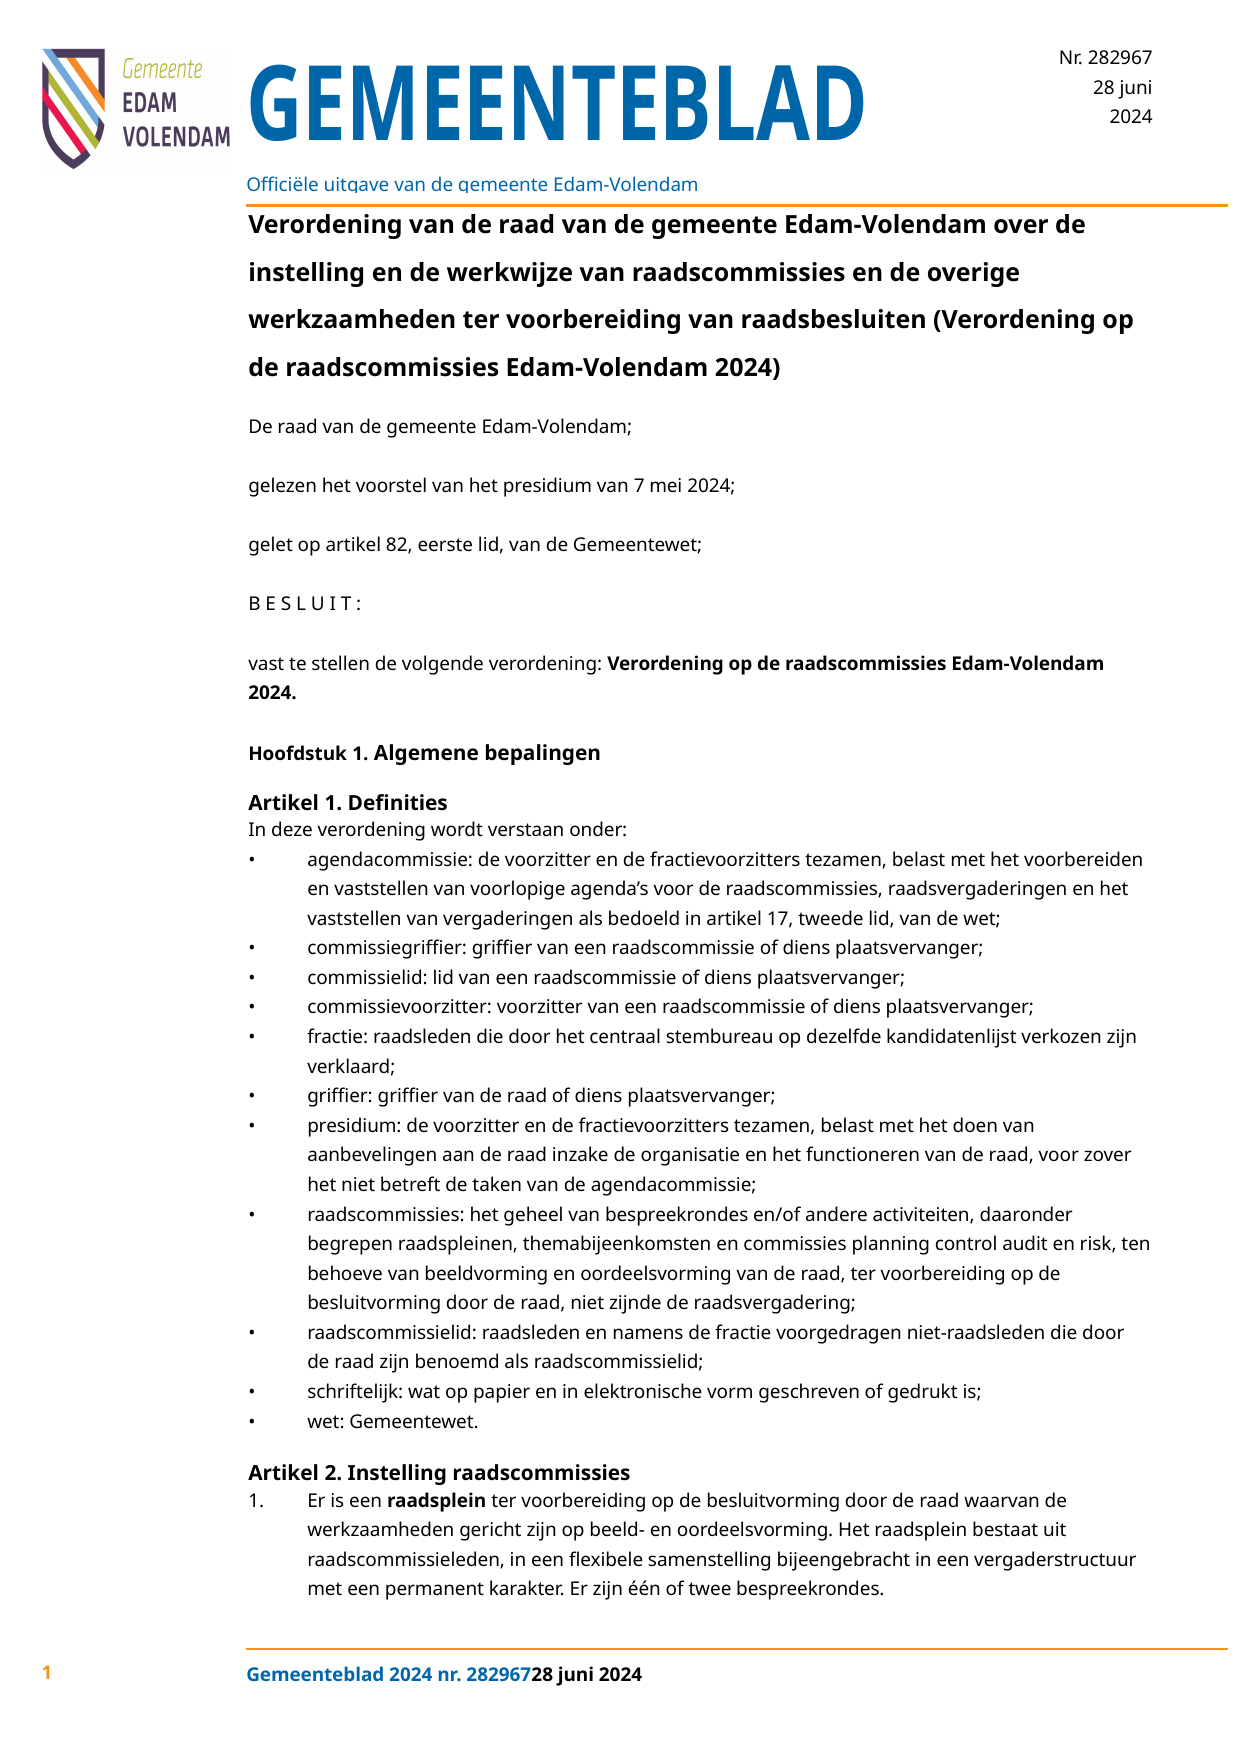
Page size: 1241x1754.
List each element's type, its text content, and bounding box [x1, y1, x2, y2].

list commissievoorzitter: voorzitter van een raadscommissie of diens plaatsvervanger; [248, 994, 1152, 1019]
list raadscommissielid: raadsleden en namens de fractie voorgedragen niet-raadsleden die door de raad zijn benoemd als raadscommissielid; [248, 1319, 1152, 1374]
text Artikel 2. Instelling raadscommissies [248, 1458, 1152, 1487]
text In deze verordening wordt verstaan onder: [248, 816, 1152, 842]
list fractie: raadsleden die door het centraal stembureau op dezelfde kandidatenlijst verkozen zijn verklaard; [248, 1023, 1152, 1079]
text vast te stellen de volgende verordening: Verordening op de raadscommissies Edam-Volendam 2024. [248, 650, 1152, 705]
text De raad van de gemeente Edam-Volendam; [248, 413, 1152, 439]
list griffier: griffier van de raad of diens plaatsvervanger; [248, 1082, 1152, 1108]
text Artikel 1. Definities [248, 788, 1152, 816]
list wet: Gemeentewet. [248, 1408, 1152, 1434]
picture [41, 47, 231, 172]
text gelet op artikel 82, eerste lid, van de Gemeentewet; [248, 531, 1152, 557]
list raadscommissies: het geheel van bespreekrondes en/of andere activiteiten, daaronder begrepen raadspleinen, themabijeenkomsten en commissies planning control audit en risk, ten behoeve van beeldvorming en oordeelsvorming van de raad, ter voorbereiding op de besluitvorming door de raad, niet zijnde de raadsvergadering; [248, 1201, 1152, 1315]
text gelezen het voorstel van het presidium van 7 mei 2024; [248, 472, 1152, 498]
text B E S L U I T : [248, 591, 1152, 616]
list commissielid: lid van een raadscommissie of diens plaatsvervanger; [248, 964, 1152, 990]
list presidium: de voorzitter en de fractievoorzitters tezamen, belast met het doen van aanbevelingen aan de raad inzake de organisatie en het functioneren van de raad, voor zover het niet betreft de taken van de agendacommissie; [248, 1112, 1152, 1197]
list Er is een raadsplein ter voorbereiding op de besluitvorming door de raad waarvan de werkzaamheden gericht zijn op beeld- en oordeelsvorming. Het raadsplein bestaat uit raadscommissieleden, in een flexibele samenstelling bijeengebracht in een vergaderstructuur met een permanent karakter. Er zijn één of twee bespreekrondes. [248, 1487, 1152, 1601]
text Hoofdstuk 1. Algemene bepalingen [248, 738, 1152, 767]
list commissiegriffier: griffier van een raadscommissie of diens plaatsvervanger; [248, 934, 1152, 960]
text Verordening van de raad van de gemeente Edam-Volendam over de instelling en de werkwijze van raadscommissies en de overige werkzaamheden ter voorbereiding van raadsbesluiten (Verordening op de raadscommissies Edam-Volendam 2024) [248, 207, 1152, 384]
list agendacommissie: de voorzitter en de fractievoorzitters tezamen, belast met het voorbereiden en vaststellen van voorlopige agenda’s voor de raadscommissies, raadsvergaderingen en het vaststellen van vergaderingen als bedoeld in artikel 17, tweede lid, van de wet; [248, 846, 1152, 931]
list schriftelijk: wat op papier en in elektronische vorm geschreven of gedrukt is; [248, 1378, 1152, 1404]
